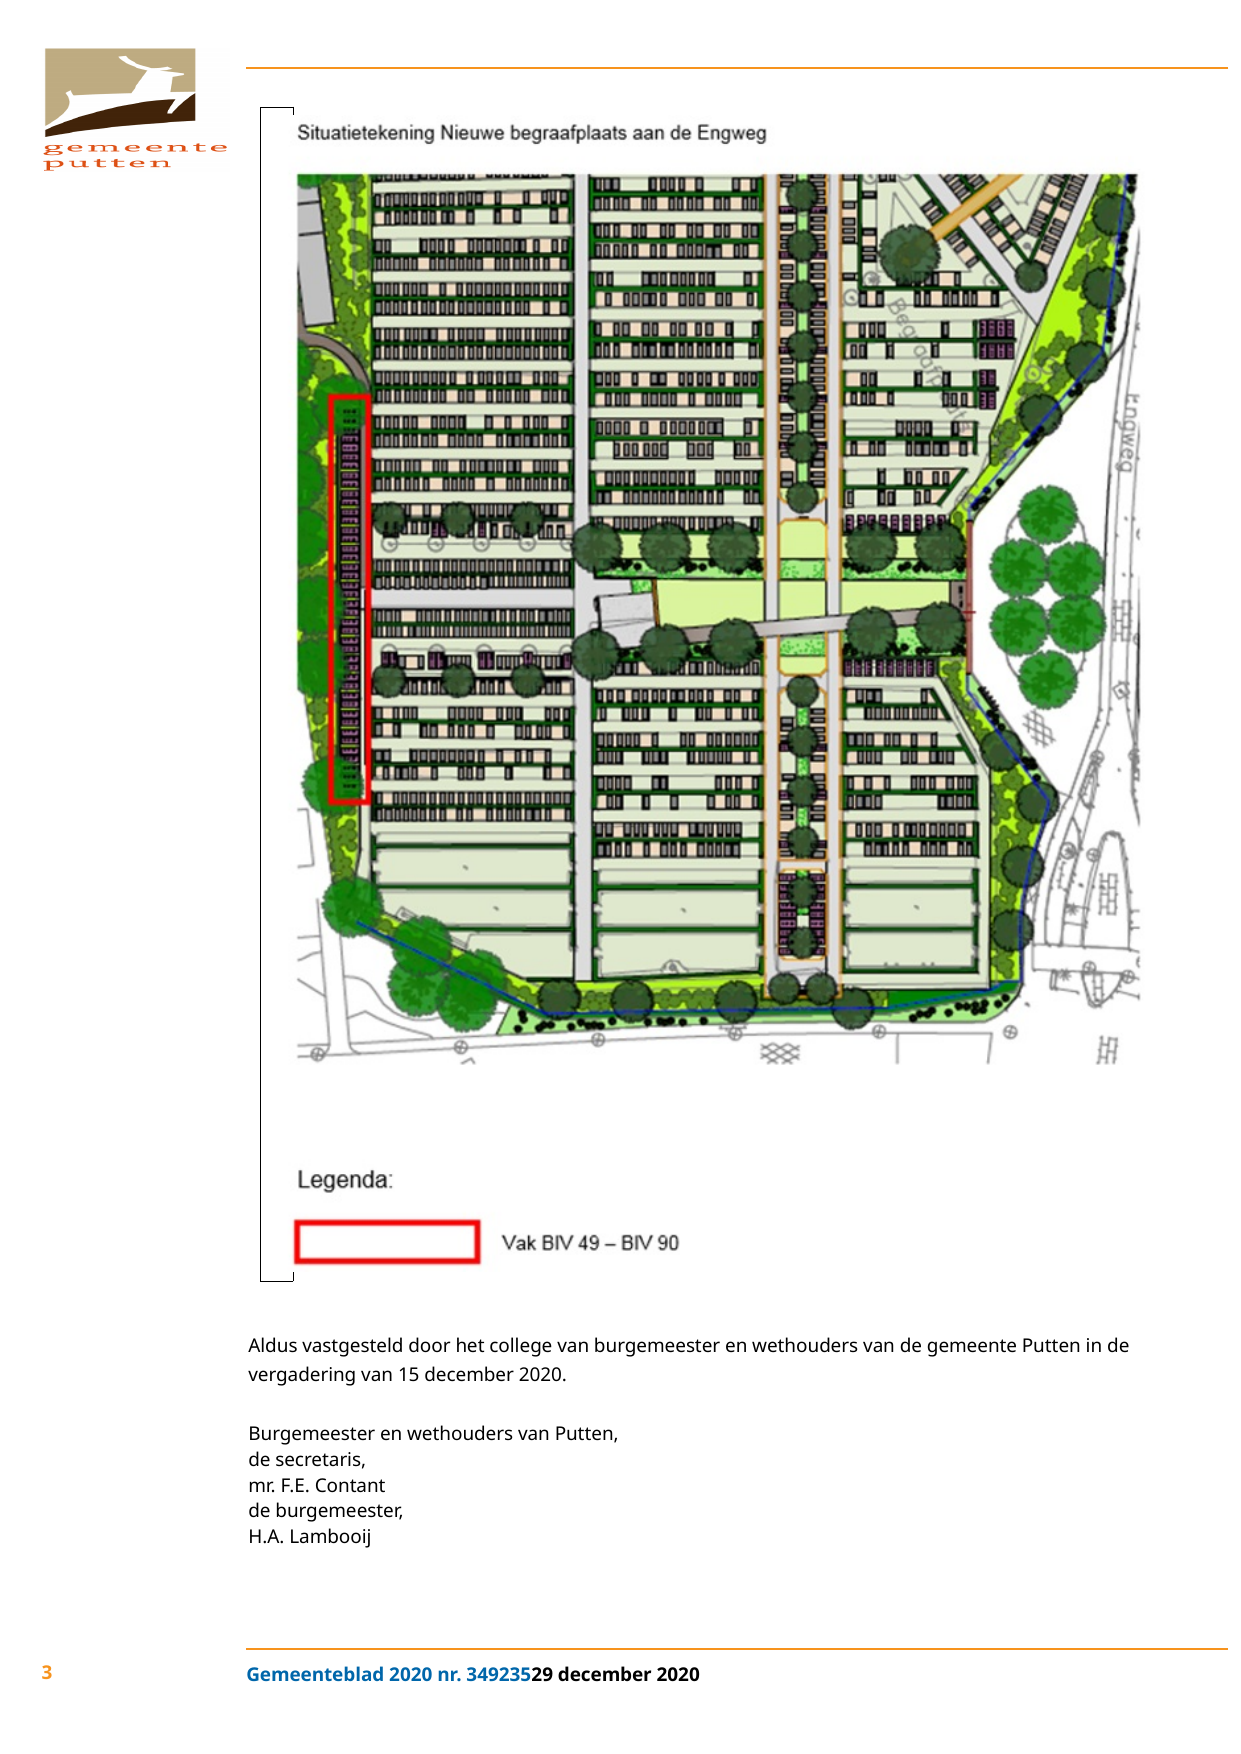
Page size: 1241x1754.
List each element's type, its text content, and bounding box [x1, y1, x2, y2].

text de secretaris, [248, 1446, 1152, 1472]
picture [268, 115, 1155, 1272]
text mr. F.E. Contant [248, 1472, 1152, 1498]
text Aldus vastgesteld door het college van burgemeester en wethouders van de gemeente Putten in de vergadering van 15 december 2020. [248, 1332, 1152, 1387]
text H.A. Lambooij [248, 1523, 1152, 1549]
text de burgemeester, [248, 1498, 1152, 1523]
text Burgemeester en wethouders van Putten, [248, 1421, 1152, 1446]
picture [41, 47, 231, 172]
